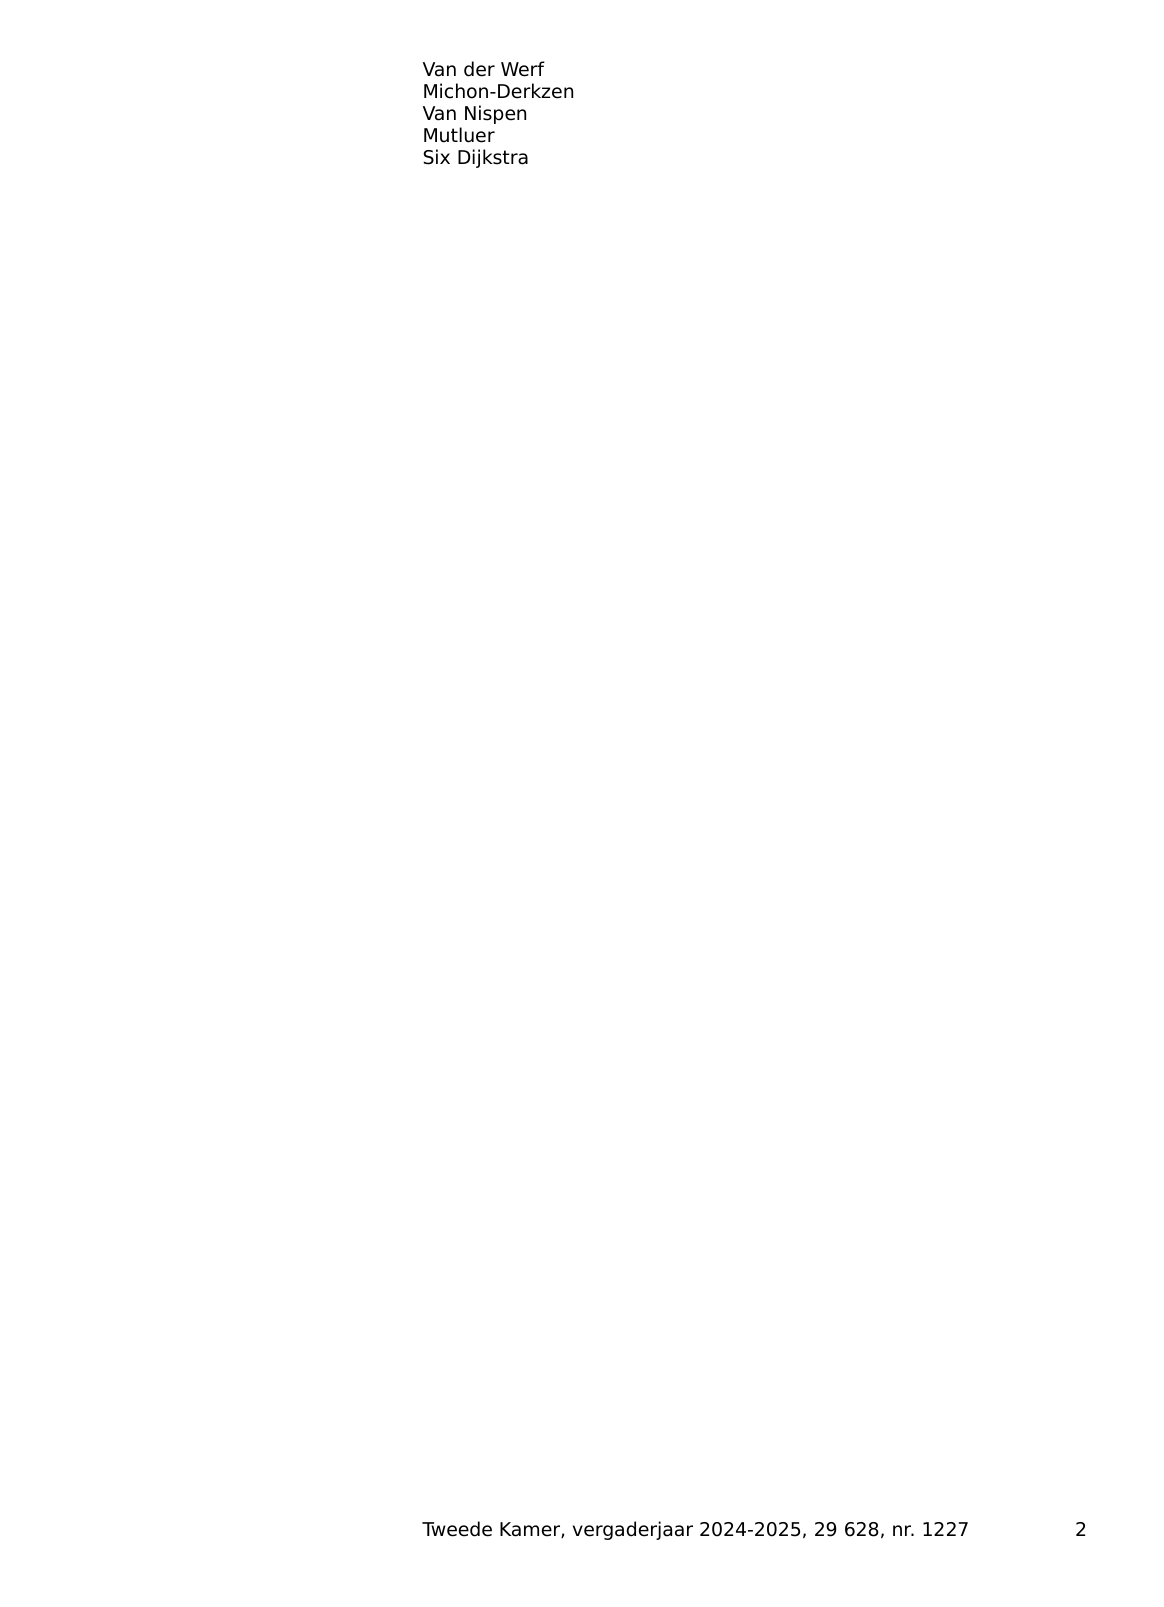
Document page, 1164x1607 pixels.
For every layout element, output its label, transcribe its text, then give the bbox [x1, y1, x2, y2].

text Van Nispen [422, 103, 1087, 125]
text Mutluer [422, 125, 1087, 147]
text Michon-Derkzen [422, 81, 1087, 103]
text Van der Werf [422, 59, 1087, 81]
text Six Dijkstra [422, 147, 1087, 169]
